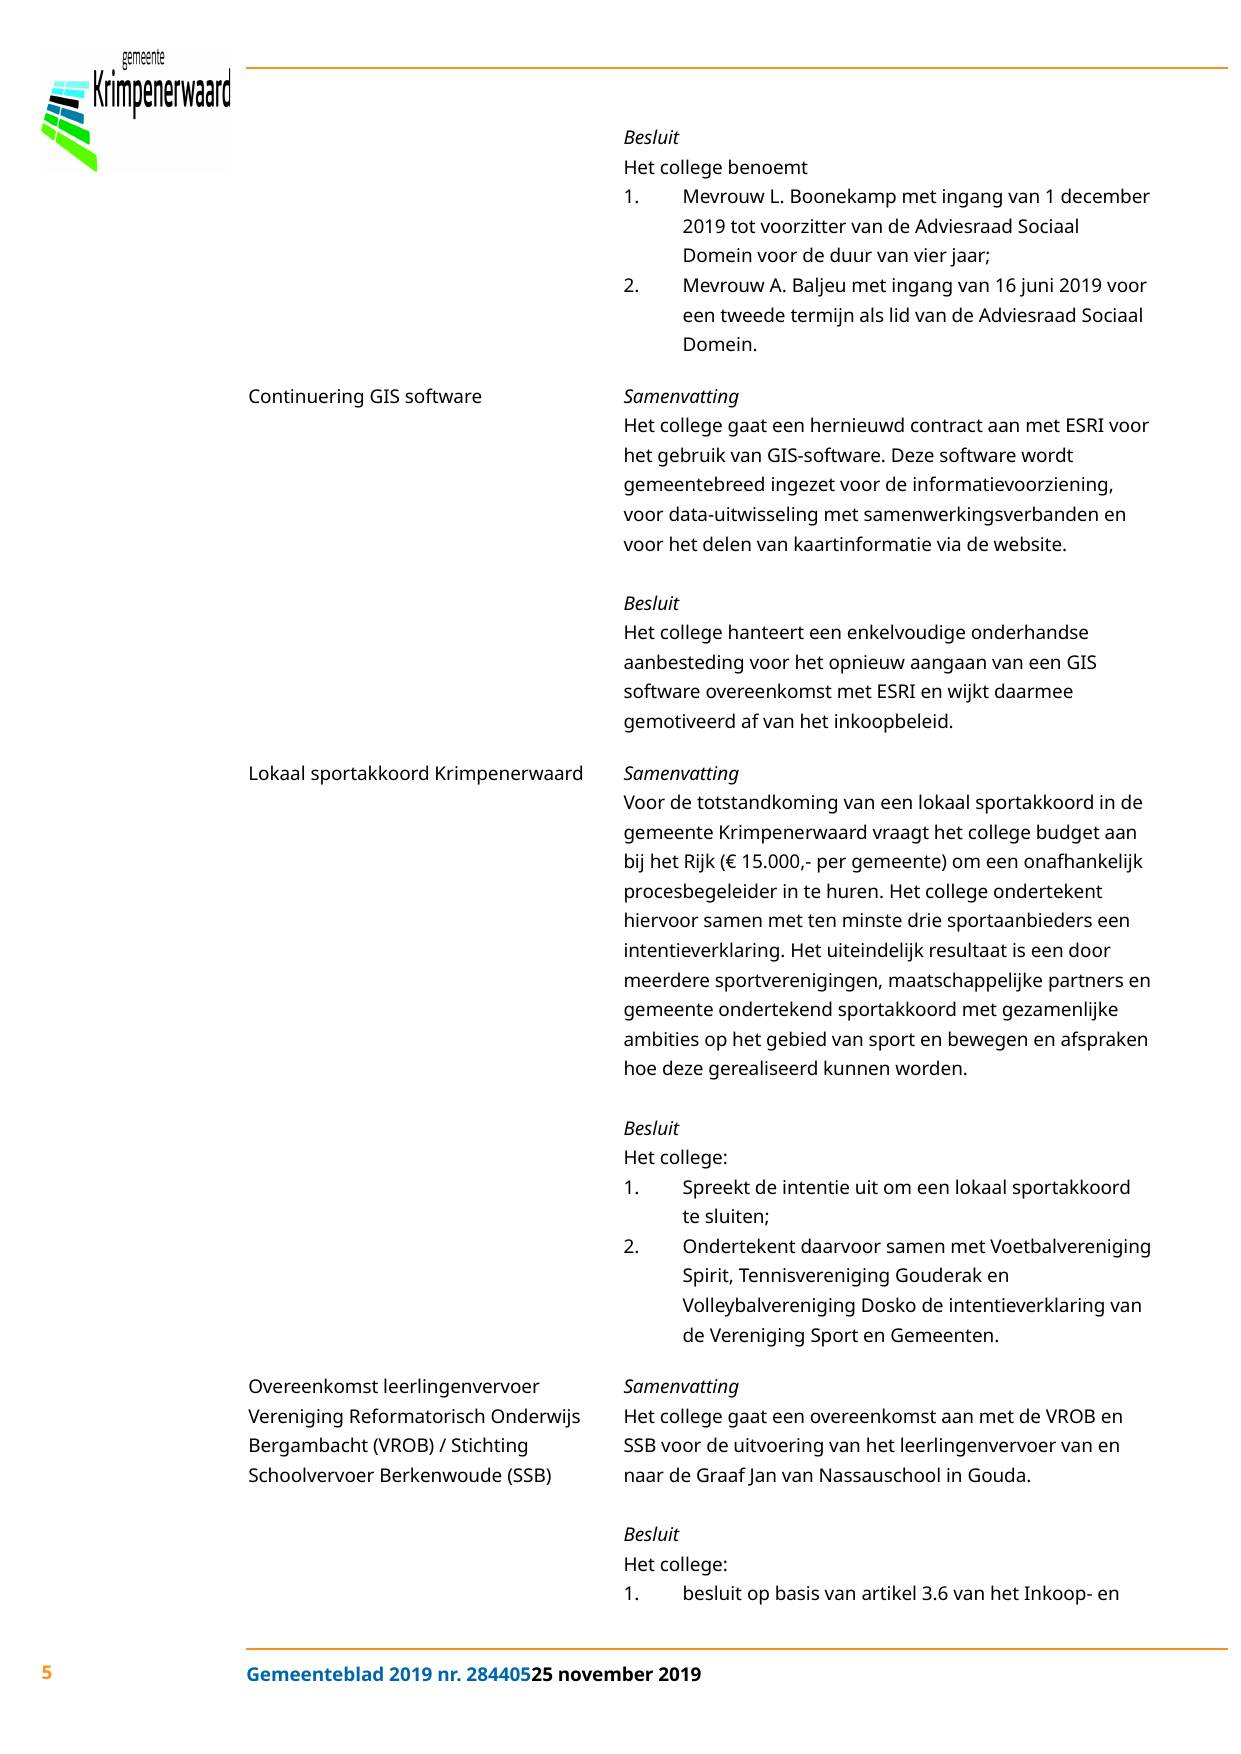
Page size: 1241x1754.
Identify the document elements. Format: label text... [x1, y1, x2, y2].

table_cell Besluit Het college benoemt Mevrouw L. Boonekamp met ingang van 1 december 2019 tot voorzitter van de Adviesraad Sociaal Domein voor de duur van vier jaar; Mevrouw A. Baljeu met ingang van 16 juni 2019 voor een tweede termijn als lid van de Adviesraad Sociaal Domein. [623, 95, 1152, 357]
table_cell [248, 357, 623, 383]
table_cell Lokaal sportakkoord Krimpenerwaard [248, 760, 623, 1348]
table_cell Samenvatting Voor de totstandkoming van een lokaal sportakkoord in de gemeente Krimpenerwaard vraagt het college budget aan bij het Rijk (€ 15.000,- per gemeente) om een onafhankelijk procesbegeleider in te huren. Het college ondertekent hiervoor samen met ten minste drie sportaanbieders een intentieverklaring. Het uiteindelijk resultaat is een door meerdere sportverenigingen, maatschappelijke partners en gemeente ondertekend sportakkoord met gezamenlijke ambities op het gebied van sport en bewegen en afspraken hoe deze gerealiseerd kunnen worden. Besluit Het college: Spreekt de intentie uit om een lokaal sportakkoord te sluiten; Ondertekent daarvoor samen met Voetbalvereniging Spirit, Tennisvereniging Gouderak en Volleybalvereniging Dosko de intentieverklaring van de Vereniging Sport en Gemeenten. [623, 760, 1152, 1348]
table_cell [623, 1348, 1152, 1373]
table_cell Overeenkomst leerlingenvervoer Vereniging Reformatorisch Onderwijs Bergambacht (VROB) / Stichting Schoolvervoer Berkenwoude (SSB) [248, 1373, 623, 1606]
picture [41, 47, 231, 172]
table_cell Samenvatting Het college gaat een hernieuwd contract aan met ESRI voor het gebruik van GIS-software. Deze software wordt gemeentebreed ingezet voor de informatievoorziening, voor data-uitwisseling met samenwerkingsverbanden en voor het delen van kaartinformatie via de website. Besluit Het college hanteert een enkelvoudige onderhandse aanbesteding voor het opnieuw aangaan van een GIS software overeenkomst met ESRI en wijkt daarmee gemotiveerd af van het inkoopbeleid. [623, 383, 1152, 734]
table_cell [248, 1348, 623, 1373]
table_cell [623, 357, 1152, 383]
table_cell Samenvatting Het college gaat een overeenkomst aan met de VROB en SSB voor de uitvoering van het leerlingenvervoer van en naar de Graaf Jan van Nassauschool in Gouda. Besluit Het college: besluit op basis van artikel 3.6 van het Inkoop- en [623, 1373, 1152, 1606]
table_cell [248, 95, 623, 357]
table_cell Continuering GIS software [248, 383, 623, 734]
table_cell [623, 734, 1152, 760]
table_cell [248, 734, 623, 760]
